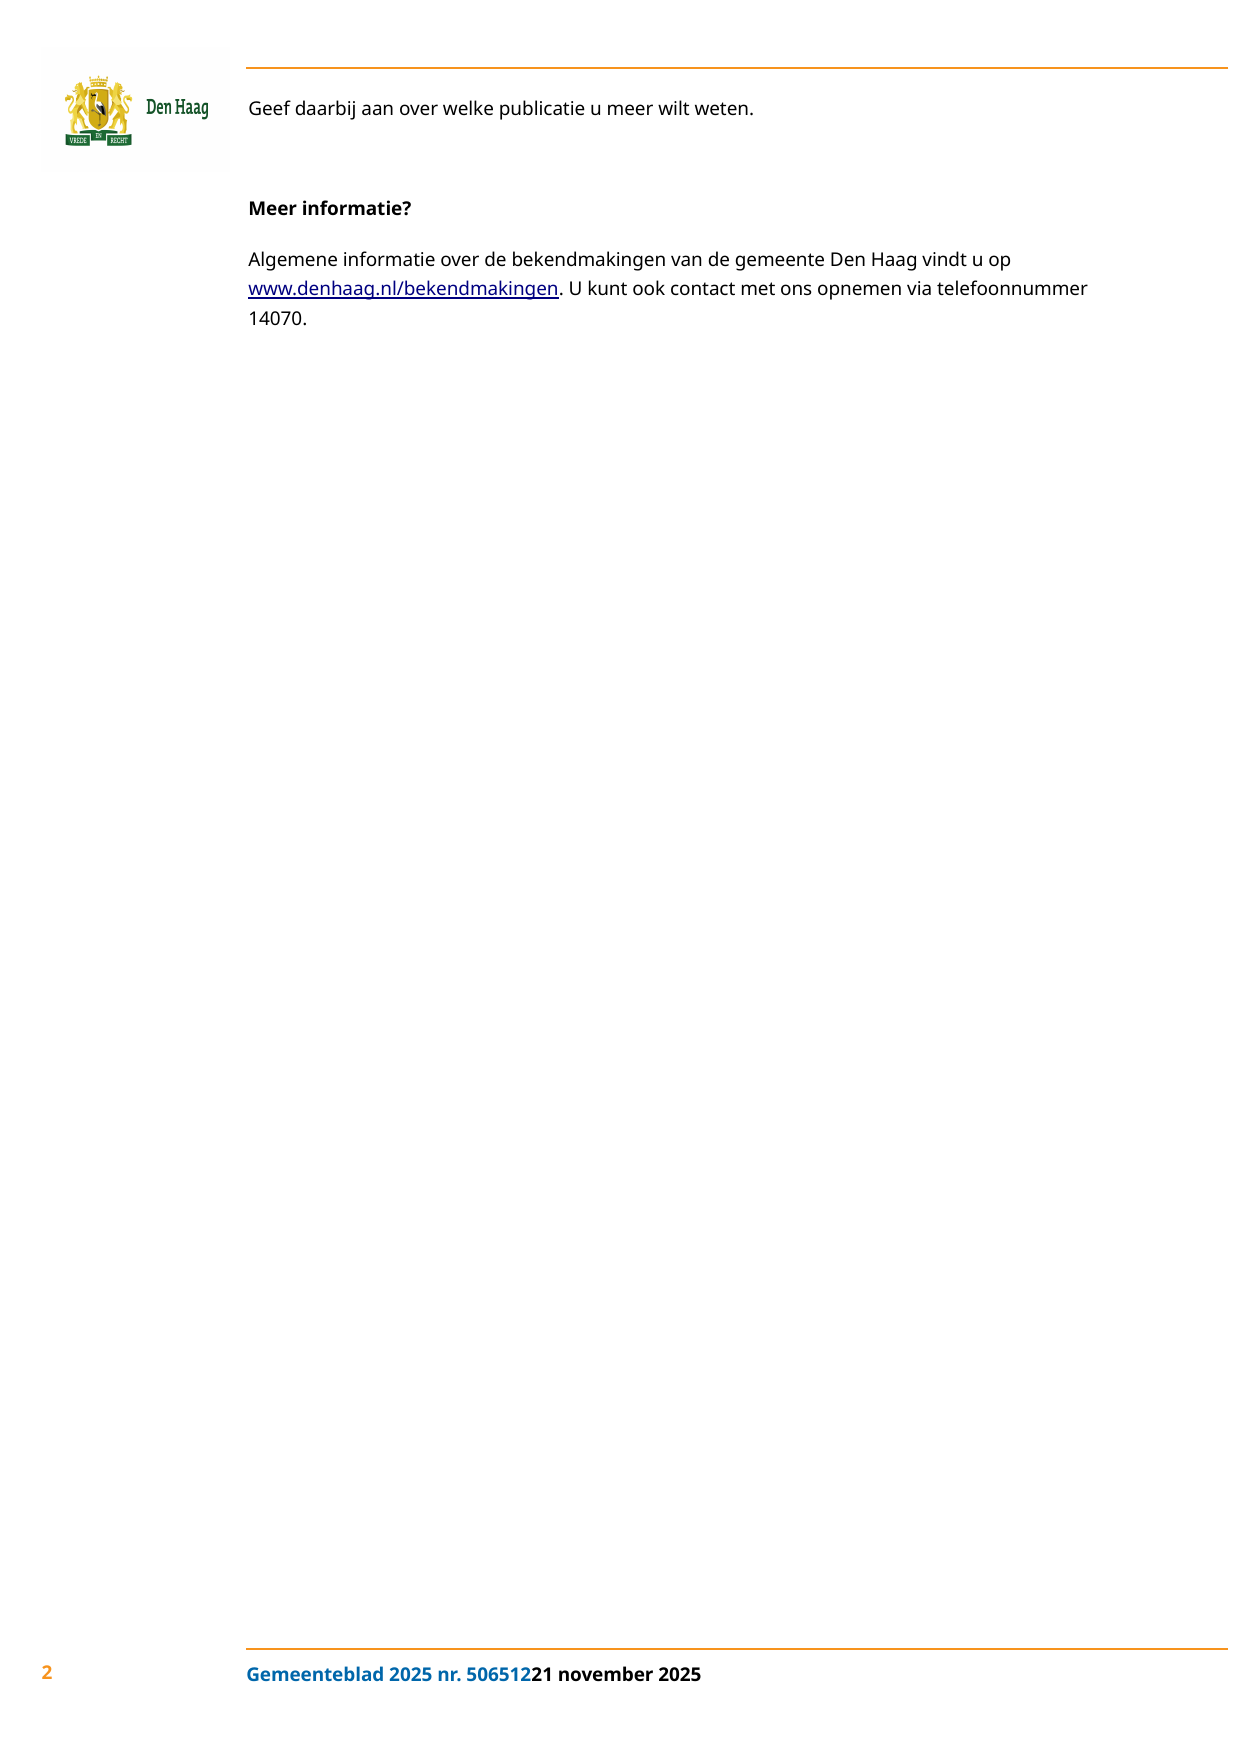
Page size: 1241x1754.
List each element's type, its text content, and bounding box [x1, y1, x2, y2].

text Algemene informatie over de bekendmakingen van de gemeente Den Haag vindt u op www.denhaag.nl/bekendmakingen. U kunt ook contact met ons opnemen via telefoonnummer 14070. [248, 246, 1152, 331]
picture [41, 47, 231, 172]
text Meer informatie? [248, 196, 1152, 221]
text Geef daarbij aan over welke publicatie u meer wilt weten. [248, 95, 1152, 121]
